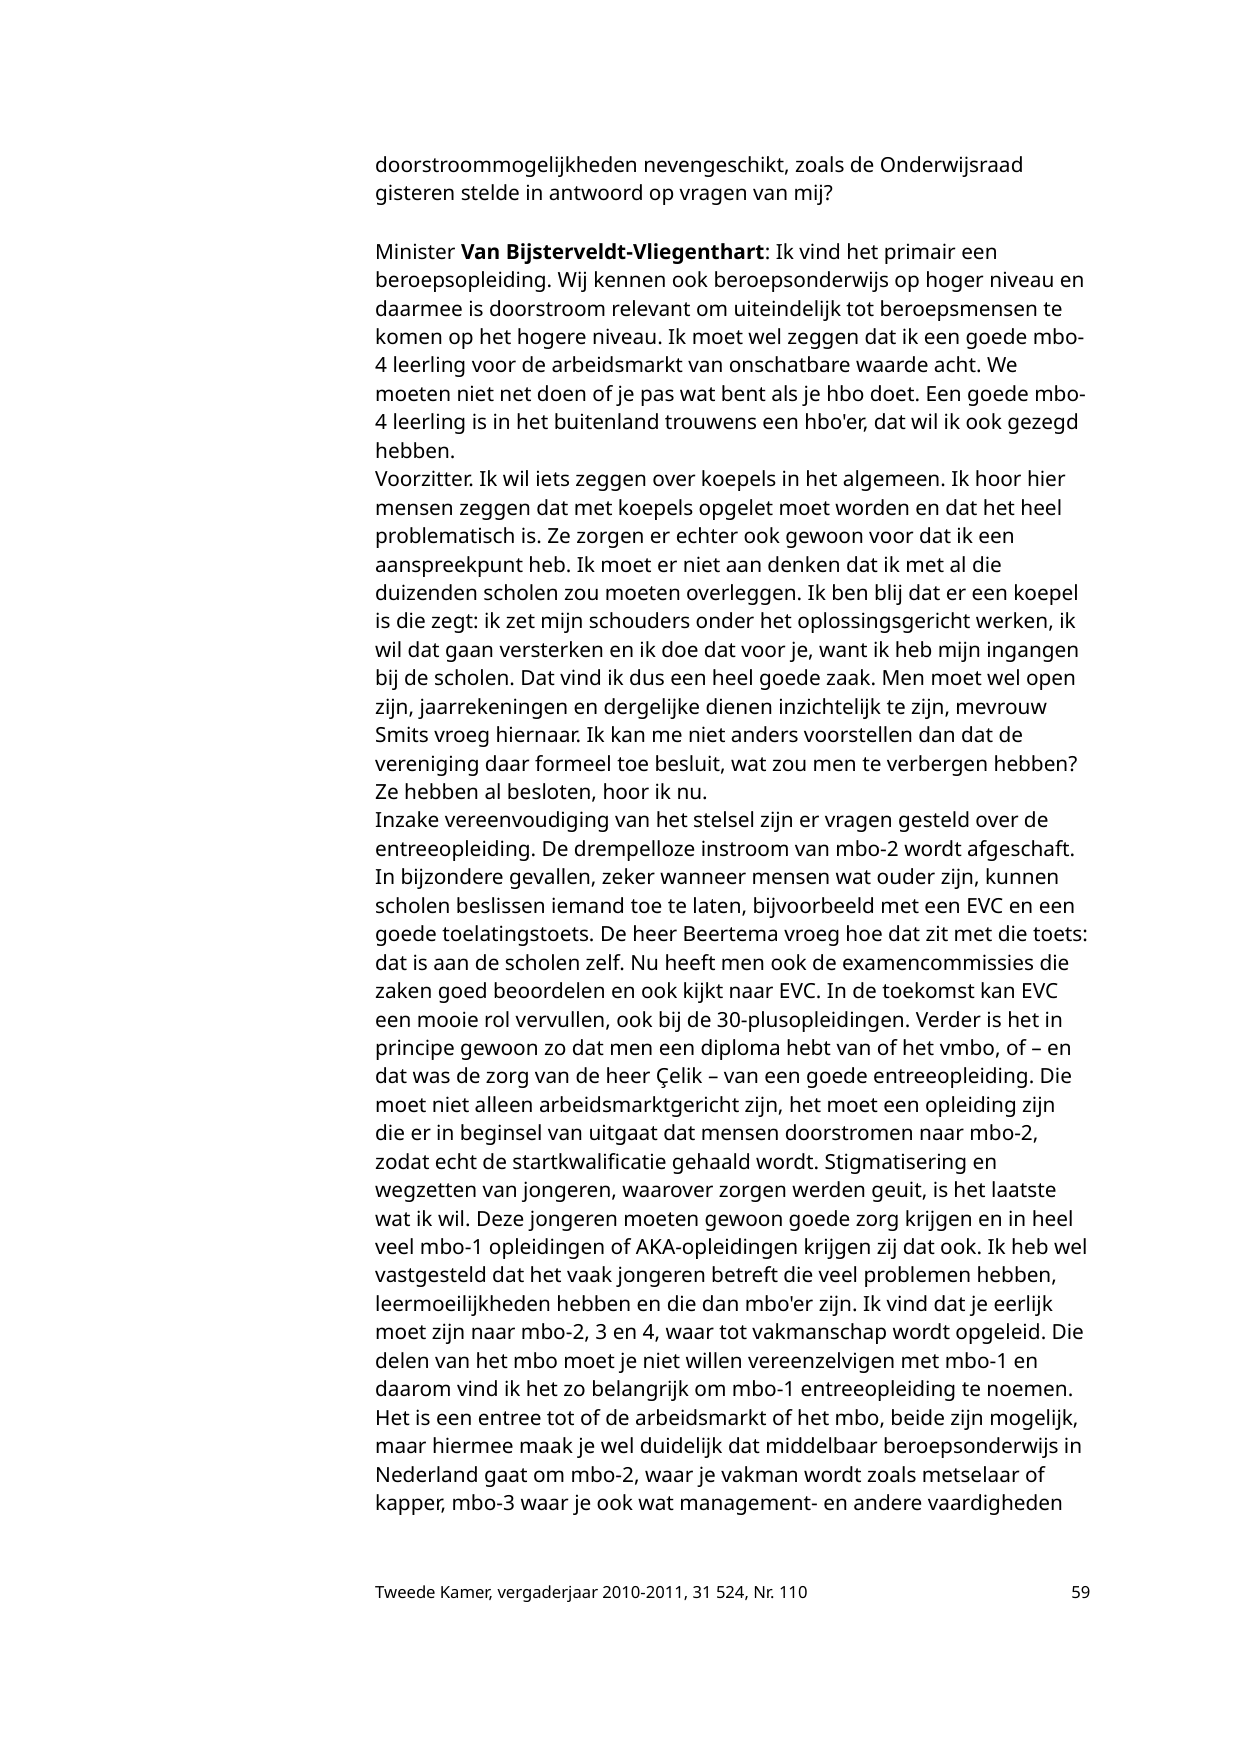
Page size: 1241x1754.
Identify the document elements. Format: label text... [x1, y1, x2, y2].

text Voorzitter. Ik wil iets zeggen over koepels in het algemeen. Ik hoor hier mensen zeggen dat met koepels opgelet moet worden en dat het heel problematisch is. Ze zorgen er echter ook gewoon voor dat ik een aanspreekpunt heb. Ik moet er niet aan denken dat ik met al die duizenden scholen zou moeten overleggen. Ik ben blij dat er een koepel is die zegt: ik zet mijn schouders onder het oplossingsgericht werken, ik wil dat gaan versterken en ik doe dat voor je, want ik heb mijn ingangen bij de scholen. Dat vind ik dus een heel goede zaak. Men moet wel open zijn, jaarrekeningen en dergelijke dienen inzichtelijk te zijn, mevrouw Smits vroeg hiernaar. Ik kan me niet anders voorstellen dan dat de vereniging daar formeel toe besluit, wat zou men te verbergen hebben? Ze hebben al besloten, hoor ik nu. [375, 464, 1090, 806]
text Inzake vereenvoudiging van het stelsel zijn er vragen gesteld over de entreeopleiding. De drempelloze instroom van mbo-2 wordt afgeschaft. In bijzondere gevallen, zeker wanneer mensen wat ouder zijn, kunnen scholen beslissen iemand toe te laten, bijvoorbeeld met een EVC en een goede toelatingstoets. De heer Beertema vroeg hoe dat zit met die toets: dat is aan de scholen zelf. Nu heeft men ook de examencommissies die zaken goed beoordelen en ook kijkt naar EVC. In de toekomst kan EVC een mooie rol vervullen, ook bij de 30-plusopleidingen. Verder is het in principe gewoon zo dat men een diploma hebt van of het vmbo, of – en dat was de zorg van de heer Çelik – van een goede entreeopleiding. Die moet niet alleen arbeidsmarktgericht zijn, het moet een opleiding zijn die er in beginsel van uitgaat dat mensen doorstromen naar mbo-2, zodat echt de startkwalificatie gehaald wordt. Stigmatisering en wegzetten van jongeren, waarover zorgen werden geuit, is het laatste wat ik wil. Deze jongeren moeten gewoon goede zorg krijgen en in heel veel mbo-1 opleidingen of AKA-opleidingen krijgen zij dat ook. Ik heb wel vastgesteld dat het vaak jongeren betreft die veel problemen hebben, leermoeilijkheden hebben en die dan mbo'er zijn. Ik vind dat je eerlijk moet zijn naar mbo-2, 3 en 4, waar tot vakmanschap wordt opgeleid. Die delen van het mbo moet je niet willen vereenzelvigen met mbo-1 en daarom vind ik het zo belangrijk om mbo-1 entreeopleiding te noemen. Het is een entree tot of de arbeidsmarkt of het mbo, beide zijn mogelijk, maar hiermee maak je wel duidelijk dat middelbaar beroepsonderwijs in Nederland gaat om mbo-2, waar je vakman wordt zoals metselaar of kapper, mbo-3 waar je ook wat management- en andere vaardigheden [375, 806, 1090, 1517]
text Minister Van Bijsterveldt-Vliegenthart: Ik vind het primair een beroepsopleiding. Wij kennen ook beroepsonderwijs op hoger niveau en daarmee is doorstroom relevant om uiteindelijk tot beroepsmensen te komen op het hogere niveau. Ik moet wel zeggen dat ik een goede mbo-4 leerling voor de arbeidsmarkt van onschatbare waarde acht. We moeten niet net doen of je pas wat bent als je hbo doet. Een goede mbo-4 leerling is in het buitenland trouwens een hbo'er, dat wil ik ook gezegd hebben. [375, 237, 1090, 464]
text doorstroommogelijkheden nevengeschikt, zoals de Onderwijsraad gisteren stelde in antwoord op vragen van mij? [375, 150, 1090, 207]
